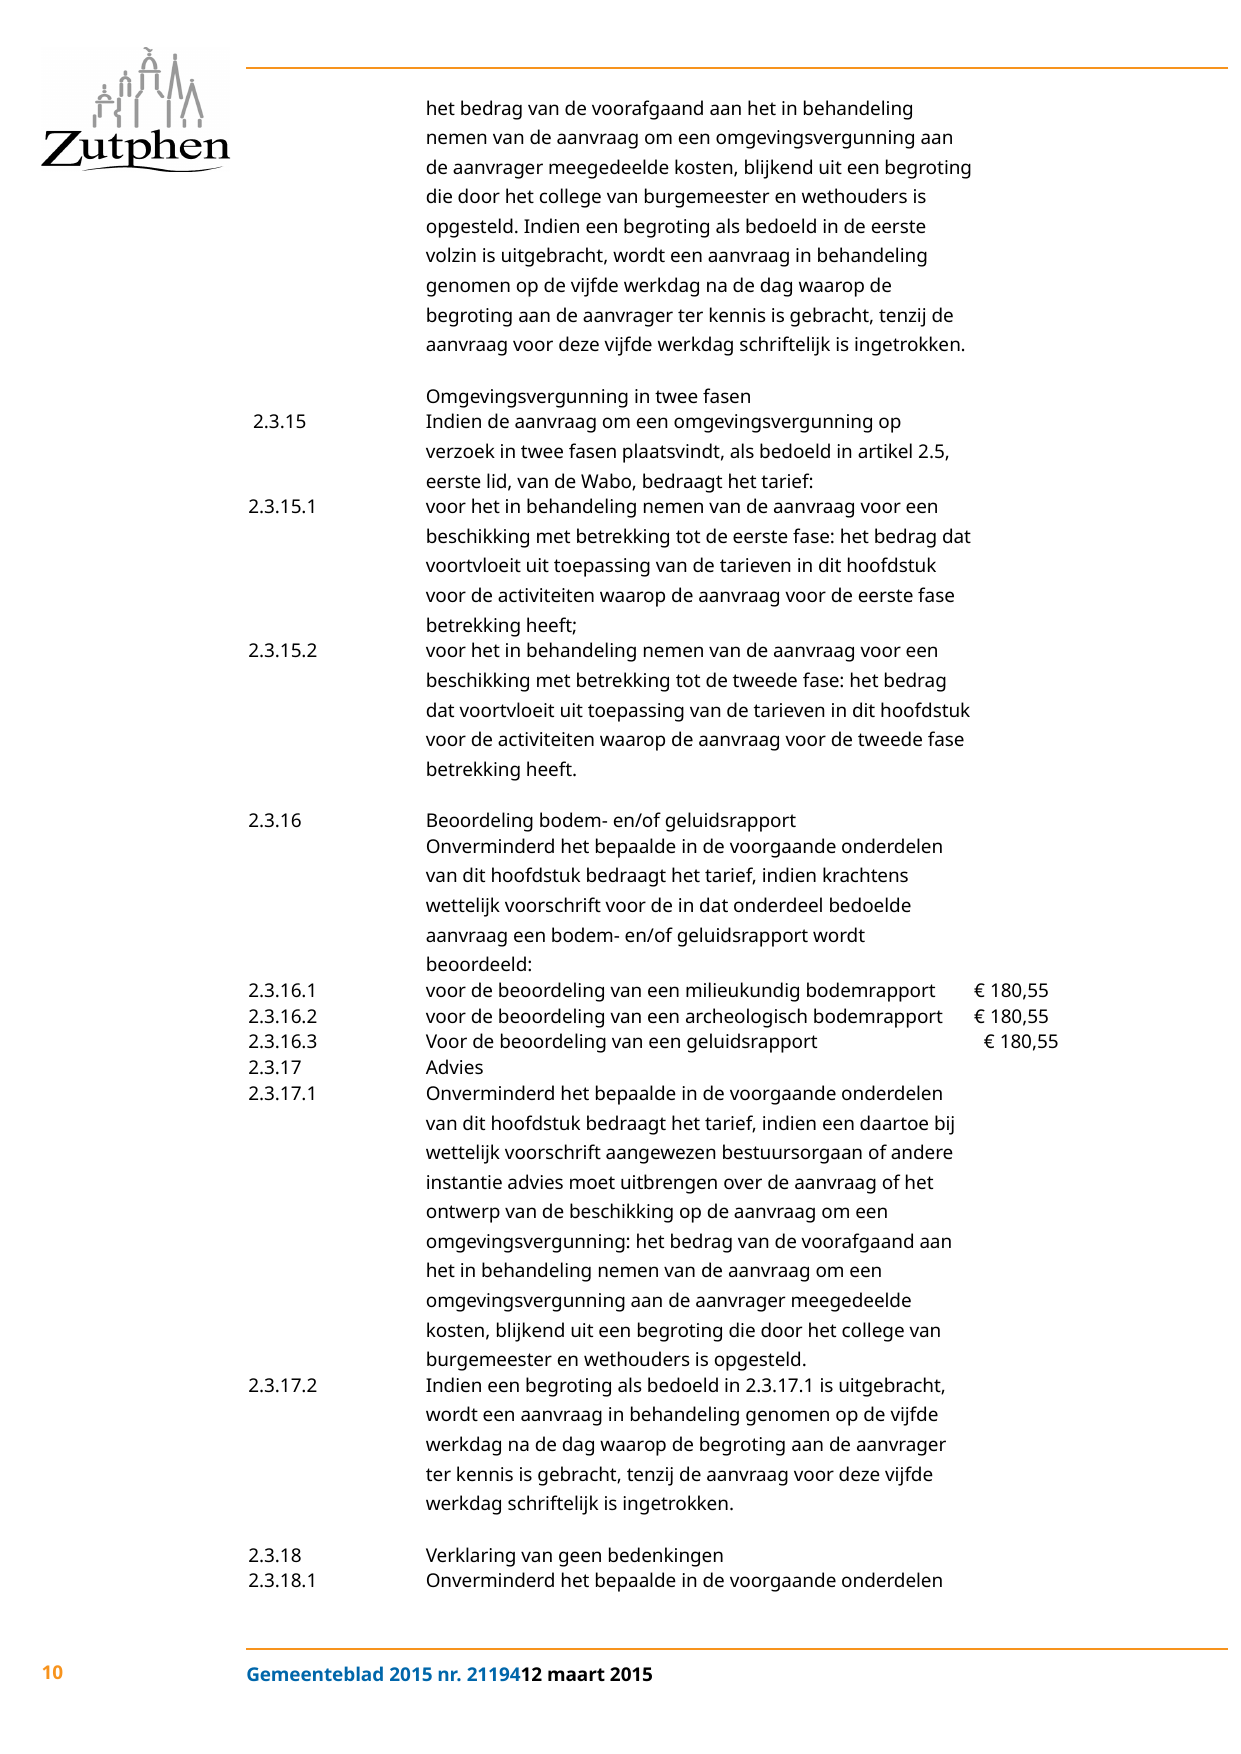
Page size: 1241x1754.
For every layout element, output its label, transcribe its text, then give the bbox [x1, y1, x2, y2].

table_cell [974, 833, 1152, 977]
table_cell 2.3.16.1 [248, 977, 426, 1003]
table_cell 2.3.15 [248, 409, 426, 493]
table_cell [974, 808, 1152, 833]
table_cell [248, 833, 426, 977]
table_cell voor de beoordeling van een archeologisch bodemrapport [426, 1003, 974, 1029]
table_cell 2.3.16.2 [248, 1003, 426, 1029]
table_cell Voor de beoordeling van een geluidsrapport [426, 1029, 974, 1054]
table_cell 2.3.17.1 [248, 1080, 426, 1372]
table_cell [974, 1054, 1152, 1080]
table_cell Indien de aanvraag om een omgevingsvergunning op verzoek in twee fasen plaatsvindt, als bedoeld in artikel 2.5, eerste lid, van de Wabo, bedraagt het tarief: [426, 409, 974, 493]
table_cell 2.3.16.3 [248, 1029, 426, 1054]
table_cell 2.3.18.1 [248, 1568, 426, 1593]
table_cell 2.3.17 [248, 1054, 426, 1080]
table_cell Verklaring van geen bedenkingen [426, 1542, 974, 1568]
table_cell 2.3.17.2 [248, 1372, 426, 1516]
table_cell [248, 383, 426, 409]
table_cell 2.3.15.1 [248, 494, 426, 638]
table_cell 2.3.18 [248, 1542, 426, 1568]
table_cell [974, 383, 1152, 409]
table_cell Advies [426, 1054, 974, 1080]
table_cell [974, 782, 1152, 807]
table_cell Onverminderd het bepaalde in de voorgaande onderdelen van dit hoofdstuk bedraagt het tarief, indien een daartoe bij wettelijk voorschrift aangewezen bestuursorgaan of andere instantie advies moet uitbrengen over de aanvraag of het ontwerp van de beschikking op de aanvraag om een omgevingsvergunning: het bedrag van de voorafgaand aan het in behandeling nemen van de aanvraag om een omgevingsvergunning aan de aanvrager meegedeelde kosten, blijkend uit een begroting die door het college van burgemeester en wethouders is opgesteld. [426, 1080, 974, 1372]
table_cell [974, 95, 1152, 357]
table_cell [974, 1542, 1152, 1568]
table_cell € 180,55 [974, 977, 1152, 1003]
table_cell Onverminderd het bepaalde in de voorgaande onderdelen [426, 1568, 974, 1593]
table_cell Onverminderd het bepaalde in de voorgaande onderdelen van dit hoofdstuk bedraagt het tarief, indien krachtens wettelijk voorschrift voor de in dat onderdeel bedoelde aanvraag een bodem- en/of geluidsrapport wordt beoordeeld: [426, 833, 974, 977]
table_cell [426, 1516, 974, 1542]
table_cell [974, 357, 1152, 383]
table_cell [248, 95, 426, 357]
table_cell [974, 638, 1152, 782]
table_cell [426, 357, 974, 383]
table_cell Omgevingsvergunning in twee fasen [426, 383, 974, 409]
table_cell [974, 1516, 1152, 1542]
table_cell [426, 782, 974, 807]
table_cell [974, 1568, 1152, 1593]
table_cell 2.3.16 [248, 808, 426, 833]
table_cell voor de beoordeling van een milieukundig bodemrapport [426, 977, 974, 1003]
picture [41, 47, 231, 172]
table_cell [248, 357, 426, 383]
table_cell [248, 1516, 426, 1542]
table_cell [974, 1372, 1152, 1516]
table_cell [974, 1080, 1152, 1372]
table_cell het bedrag van de voorafgaand aan het in behandeling nemen van de aanvraag om een omgevingsvergunning aan de aanvrager meegedeelde kosten, blijkend uit een begroting die door het college van burgemeester en wethouders is opgesteld. Indien een begroting als bedoeld in de eerste volzin is uitgebracht, wordt een aanvraag in behandeling genomen op de vijfde werkdag na de dag waarop de begroting aan de aanvrager ter kennis is gebracht, tenzij de aanvraag voor deze vijfde werkdag schriftelijk is ingetrokken. [426, 95, 974, 357]
table_cell voor het in behandeling nemen van de aanvraag voor een beschikking met betrekking tot de tweede fase: het bedrag dat voortvloeit uit toepassing van de tarieven in dit hoofdstuk voor de activiteiten waarop de aanvraag voor de tweede fase betrekking heeft. [426, 638, 974, 782]
table_cell Indien een begroting als bedoeld in 2.3.17.1 is uitgebracht, wordt een aanvraag in behandeling genomen op de vijfde werkdag na de dag waarop de begroting aan de aanvrager ter kennis is gebracht, tenzij de aanvraag voor deze vijfde werkdag schriftelijk is ingetrokken. [426, 1372, 974, 1516]
table_cell € 180,55 [974, 1029, 1152, 1054]
table_cell [248, 782, 426, 807]
table_cell [974, 409, 1152, 493]
table_cell 2.3.15.2 [248, 638, 426, 782]
table_cell € 180,55 [974, 1003, 1152, 1029]
table_cell [974, 494, 1152, 638]
table_cell Beoordeling bodem- en/of geluidsrapport [426, 808, 974, 833]
table_cell voor het in behandeling nemen van de aanvraag voor een beschikking met betrekking tot de eerste fase: het bedrag dat voortvloeit uit toepassing van de tarieven in dit hoofdstuk voor de activiteiten waarop de aanvraag voor de eerste fase betrekking heeft; [426, 494, 974, 638]
